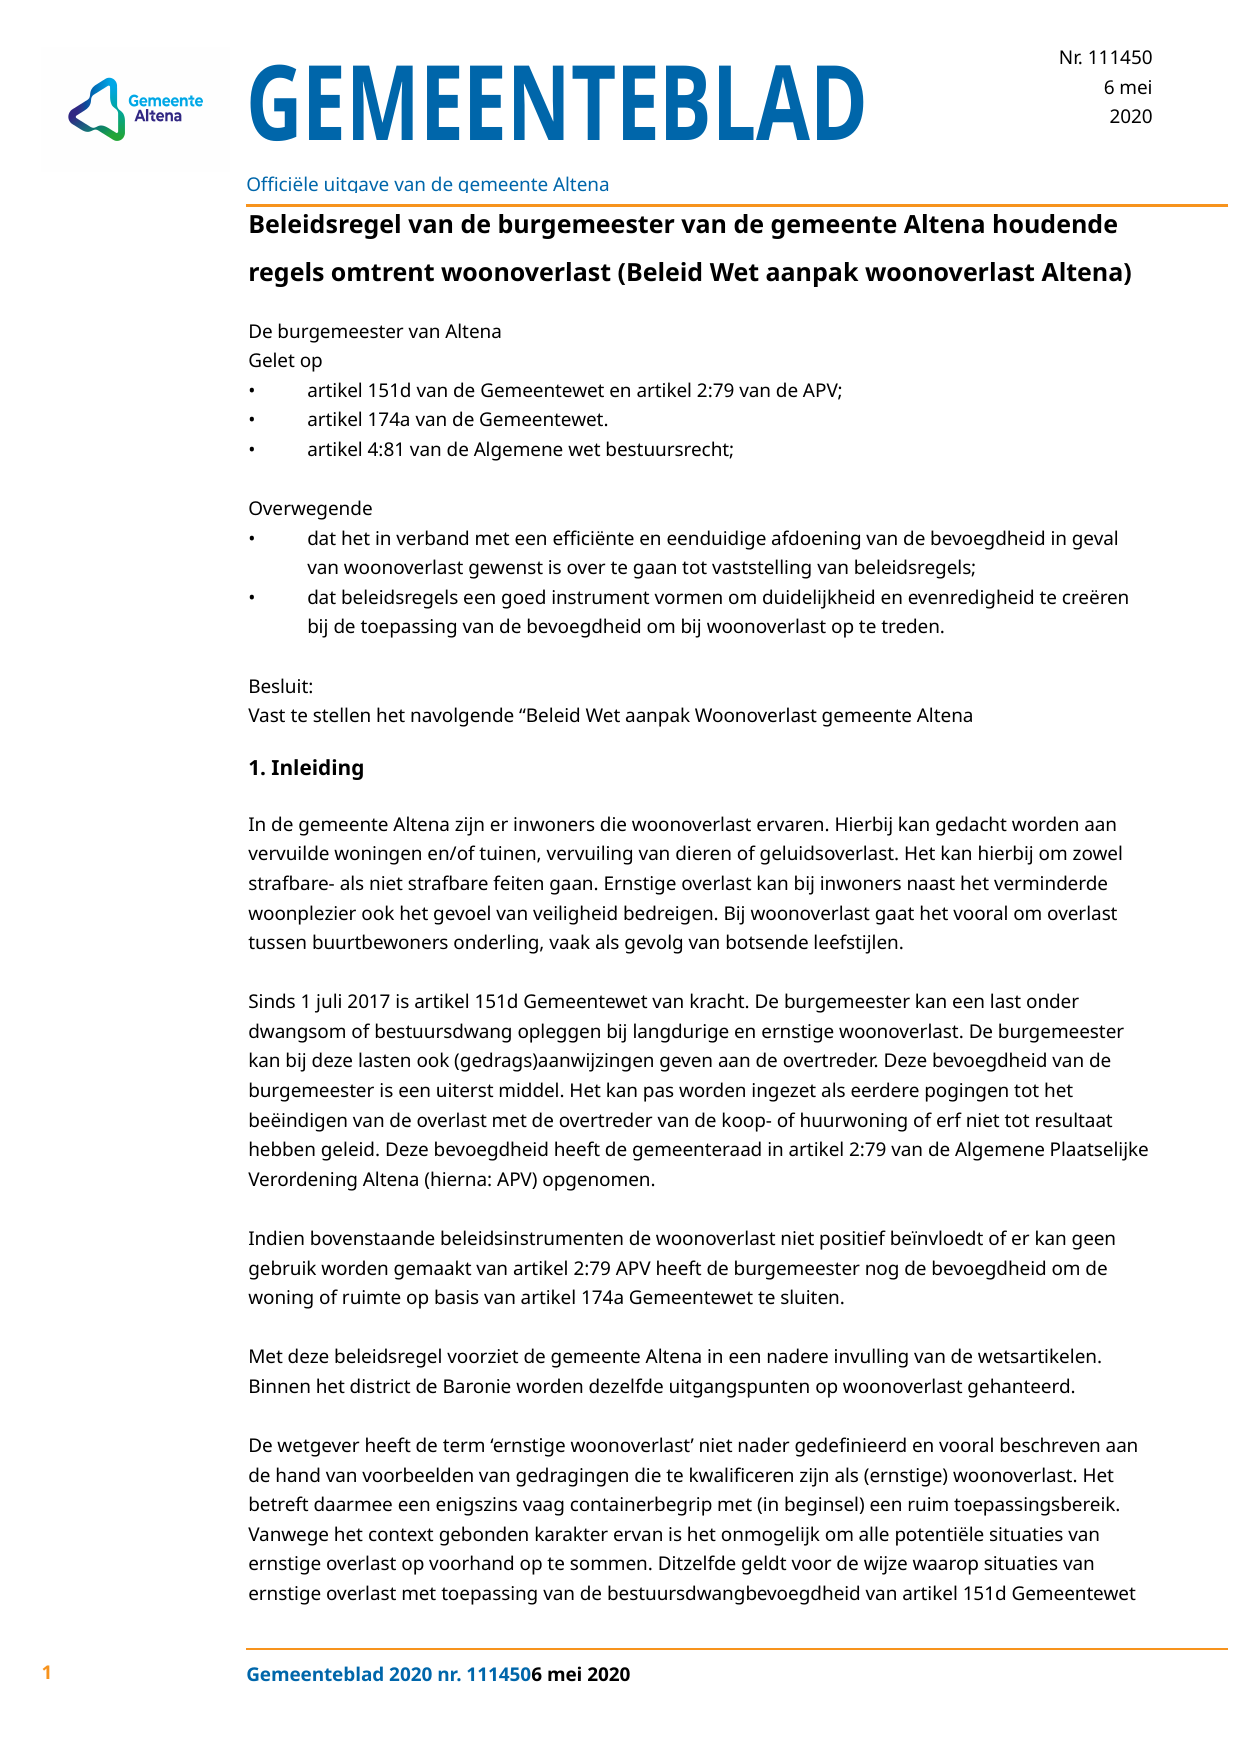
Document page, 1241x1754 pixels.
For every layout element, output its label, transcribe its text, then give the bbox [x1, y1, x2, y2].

list artikel 151d van de Gemeentewet en artikel 2:79 van de APV; [248, 377, 1152, 403]
text 1. Inleiding [248, 753, 1152, 781]
text Indien bovenstaande beleidsinstrumenten de woonoverlast niet positief beïnvloedt of er kan geen gebruik worden gemaakt van artikel 2:79 APV heeft de burgemeester nog de bevoegdheid om de woning of ruimte op basis van artikel 174a Gemeentewet te sluiten. [248, 1225, 1152, 1310]
text Besluit: [248, 673, 1152, 699]
text Vast te stellen het navolgende “Beleid Wet aanpak Woonoverlast gemeente Altena [248, 702, 1152, 728]
list dat het in verband met een efficiënte en eenduidige afdoening van de bevoegdheid in geval van woonoverlast gewenst is over te gaan tot vaststelling van beleidsregels; [248, 525, 1152, 580]
text De wetgever heeft de term ‘ernstige woonoverlast’ niet nader gedefinieerd en vooral beschreven aan de hand van voorbeelden van gedragingen die te kwalificeren zijn als (ernstige) woonoverlast. Het betreft daarmee een enigszins vaag containerbegrip met (in beginsel) een ruim toepassingsbereik. Vanwege het context gebonden karakter ervan is het onmogelijk om alle potentiële situaties van ernstige overlast op voorhand op te sommen. Ditzelfde geldt voor de wijze waarop situaties van ernstige overlast met toepassing van de bestuursdwangbevoegdheid van artikel 151d Gemeentewet [248, 1432, 1152, 1606]
text Sinds 1 juli 2017 is artikel 151d Gemeentewet van kracht. De burgemeester kan een last onder dwangsom of bestuursdwang opleggen bij langdurige en ernstige woonoverlast. De burgemeester kan bij deze lasten ook (gedrags)aanwijzingen geven aan de overtreder. Deze bevoegdheid van de burgemeester is een uiterst middel. Het kan pas worden ingezet als eerdere pogingen tot het beëindigen van de overlast met de overtreder van de koop- of huurwoning of erf niet tot resultaat hebben geleid. Deze bevoegdheid heeft de gemeenteraad in artikel 2:79 van de Algemene Plaatselijke Verordening Altena (hierna: APV) opgenomen. [248, 988, 1152, 1192]
picture [41, 47, 231, 172]
list artikel 4:81 van de Algemene wet bestuursrecht; [248, 436, 1152, 462]
text Gelet op [248, 347, 1152, 373]
list artikel 174a van de Gemeentewet. [248, 407, 1152, 432]
text In de gemeente Altena zijn er inwoners die woonoverlast ervaren. Hierbij kan gedacht worden aan vervuilde woningen en/of tuinen, vervuiling van dieren of geluidsoverlast. Het kan hierbij om zowel strafbare- als niet strafbare feiten gaan. Ernstige overlast kan bij inwoners naast het verminderde woonplezier ook het gevoel van veiligheid bedreigen. Bij woonoverlast gaat het vooral om overlast tussen buurtbewoners onderling, vaak als gevolg van botsende leefstijlen. [248, 811, 1152, 955]
text De burgemeester van Altena [248, 318, 1152, 344]
text Overwegende [248, 495, 1152, 521]
text Beleidsregel van de burgemeester van de gemeente Altena houdende regels omtrent woonoverlast (Beleid Wet aanpak woonoverlast Altena) [248, 207, 1152, 288]
list dat beleidsregels een goed instrument vormen om duidelijkheid en evenredigheid te creëren bij de toepassing van de bevoegdheid om bij woonoverlast op te treden. [248, 584, 1152, 639]
text Met deze beleidsregel voorziet de gemeente Altena in een nadere invulling van de wetsartikelen. Binnen het district de Baronie worden dezelfde uitgangspunten op woonoverlast gehanteerd. [248, 1343, 1152, 1399]
